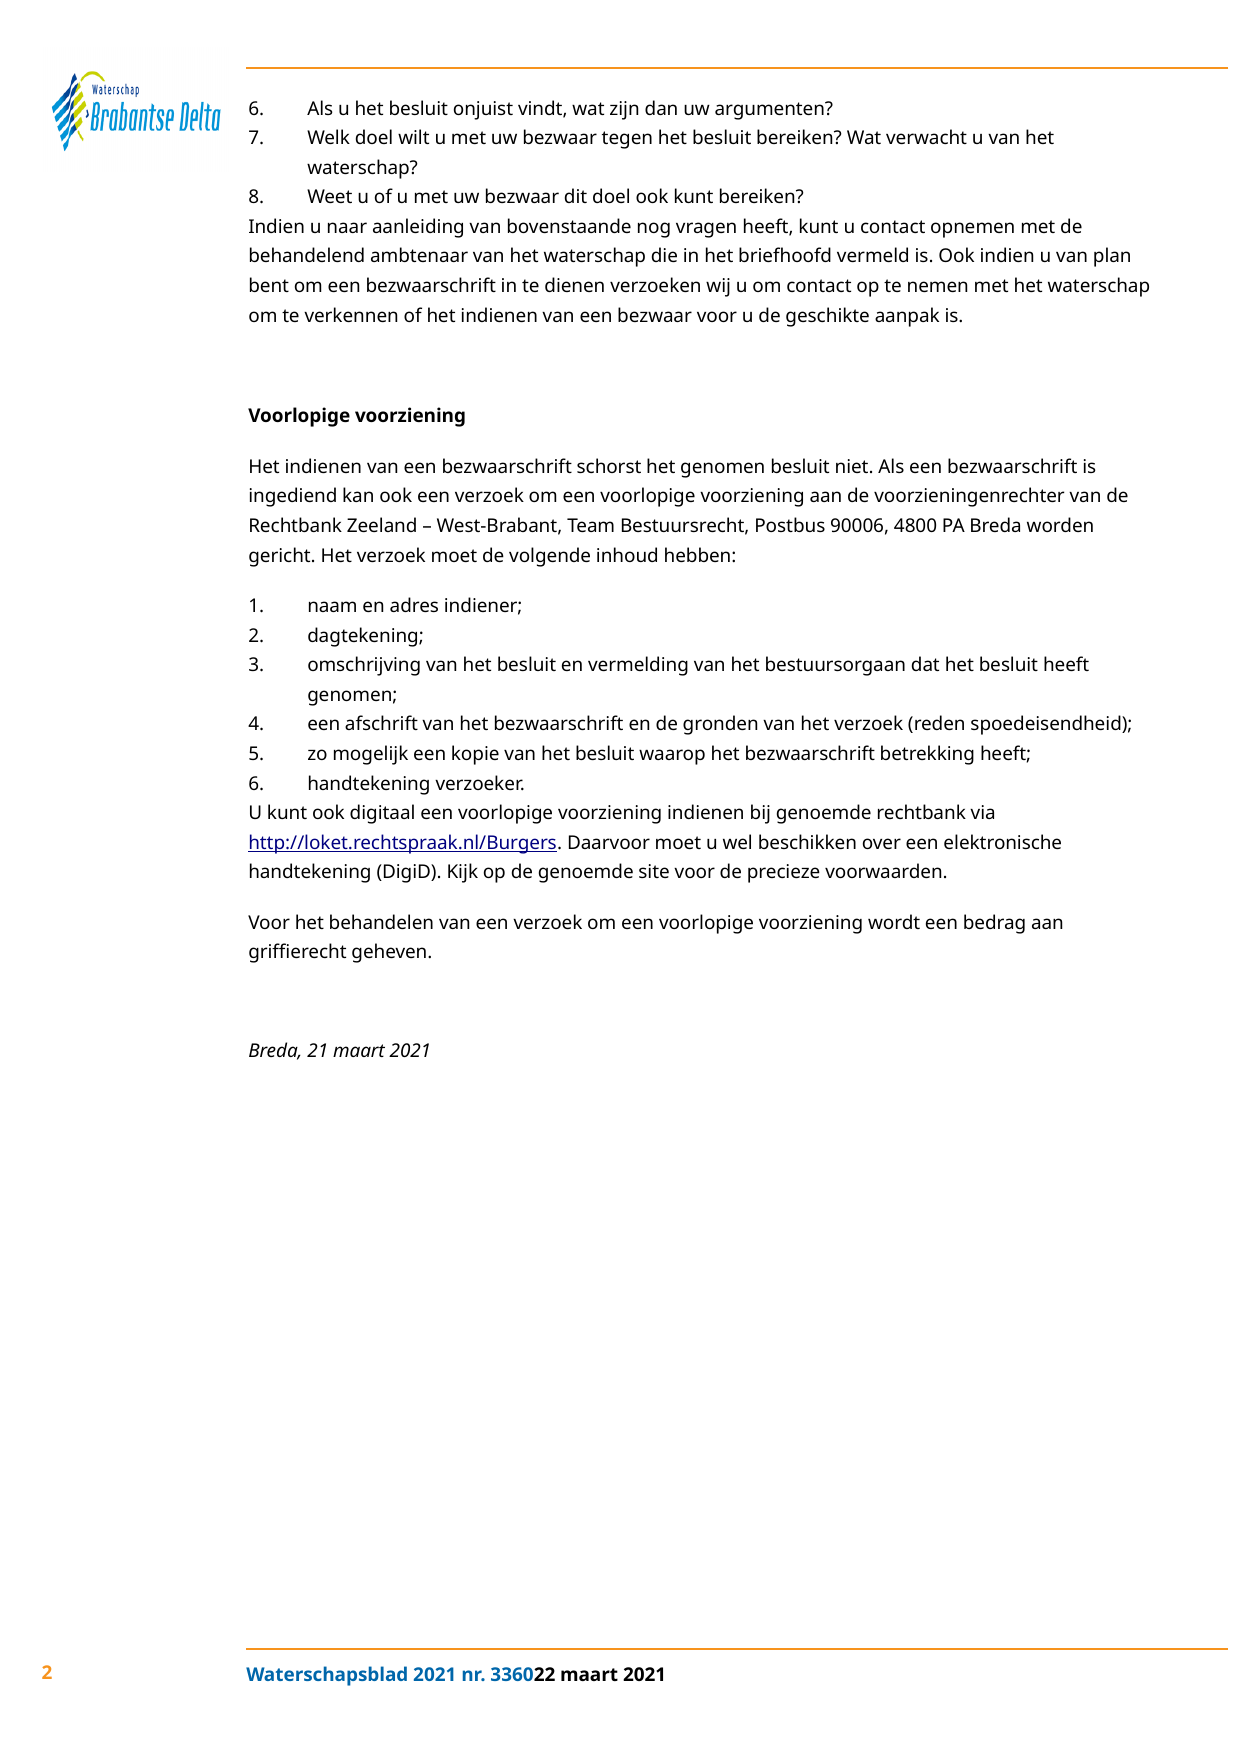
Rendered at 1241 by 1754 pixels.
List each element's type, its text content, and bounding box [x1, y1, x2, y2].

list Welk doel wilt u met uw bezwaar tegen het besluit bereiken? Wat verwacht u van het waterschap? [248, 124, 1152, 180]
text Indien u naar aanleiding van bovenstaande nog vragen heeft, kunt u contact opnemen met de behandelend ambtenaar van het waterschap die in het briefhoofd vermeld is. Ook indien u van plan bent om een bezwaarschrift in te dienen verzoeken wij u om contact op te nemen met het waterschap om te verkennen of het indienen van een bezwaar voor u de geschikte aanpak is. [248, 213, 1152, 328]
list dagtekening; [248, 622, 1152, 648]
list een afschrift van het bezwaarschrift en de gronden van het verzoek (reden spoedeisendheid); [248, 711, 1152, 736]
text Voor het behandelen van een verzoek om een voorlopige voorziening wordt een bedrag aan griffierecht geheven. [248, 909, 1152, 964]
list omschrijving van het besluit en vermelding van het bestuursorgaan dat het besluit heeft genomen; [248, 651, 1152, 707]
text U kunt ook digitaal een voorlopige voorziening indienen bij genoemde rechtbank via http://loket.rechtspraak.nl/Burgers. Daarvoor moet u wel beschikken over een elektronische handtekening (DigiD). Kijk op de genoemde site voor de precieze voorwaarden. [248, 799, 1152, 884]
list naam en adres indiener; [248, 592, 1152, 618]
list handtekening verzoeker. [248, 770, 1152, 796]
text Breda, 21 maart 2021 [248, 1037, 1152, 1062]
picture [41, 47, 231, 172]
list Als u het besluit onjuist vindt, wat zijn dan uw argumenten? [248, 95, 1152, 121]
list Weet u of u met uw bezwaar dit doel ook kunt bereiken? [248, 183, 1152, 209]
text Voorlopige voorziening [248, 403, 1152, 428]
text Het indienen van een bezwaarschrift schorst het genomen besluit niet. Als een bezwaarschrift is ingediend kan ook een verzoek om een voorlopige voorziening aan de voorzieningenrechter van de Rechtbank Zeeland – West-Brabant, Team Bestuursrecht, Postbus 90006, 4800 PA Breda worden gericht. Het verzoek moet de volgende inhoud hebben: [248, 453, 1152, 568]
list zo mogelijk een kopie van het besluit waarop het bezwaarschrift betrekking heeft; [248, 740, 1152, 766]
